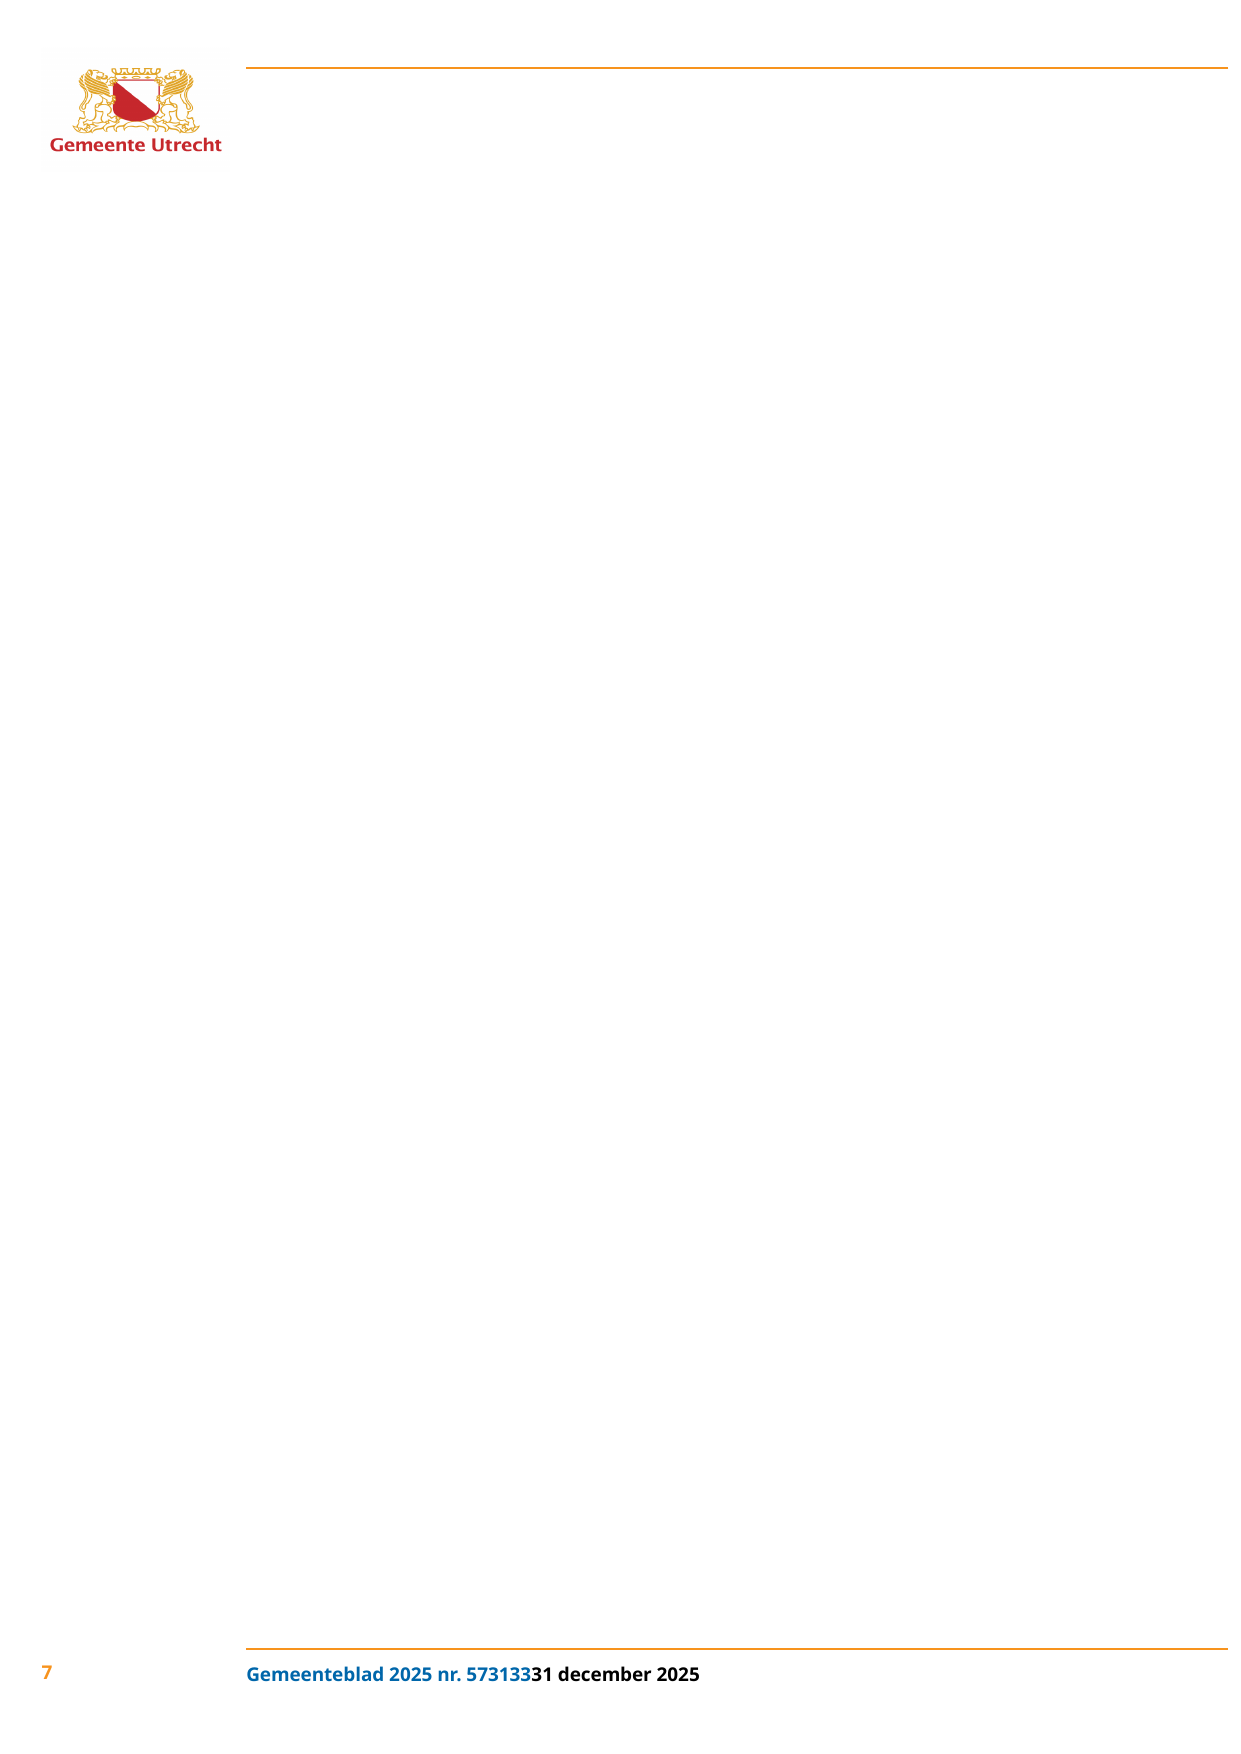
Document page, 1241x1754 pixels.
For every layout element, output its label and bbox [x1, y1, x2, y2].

picture [41, 47, 231, 172]
